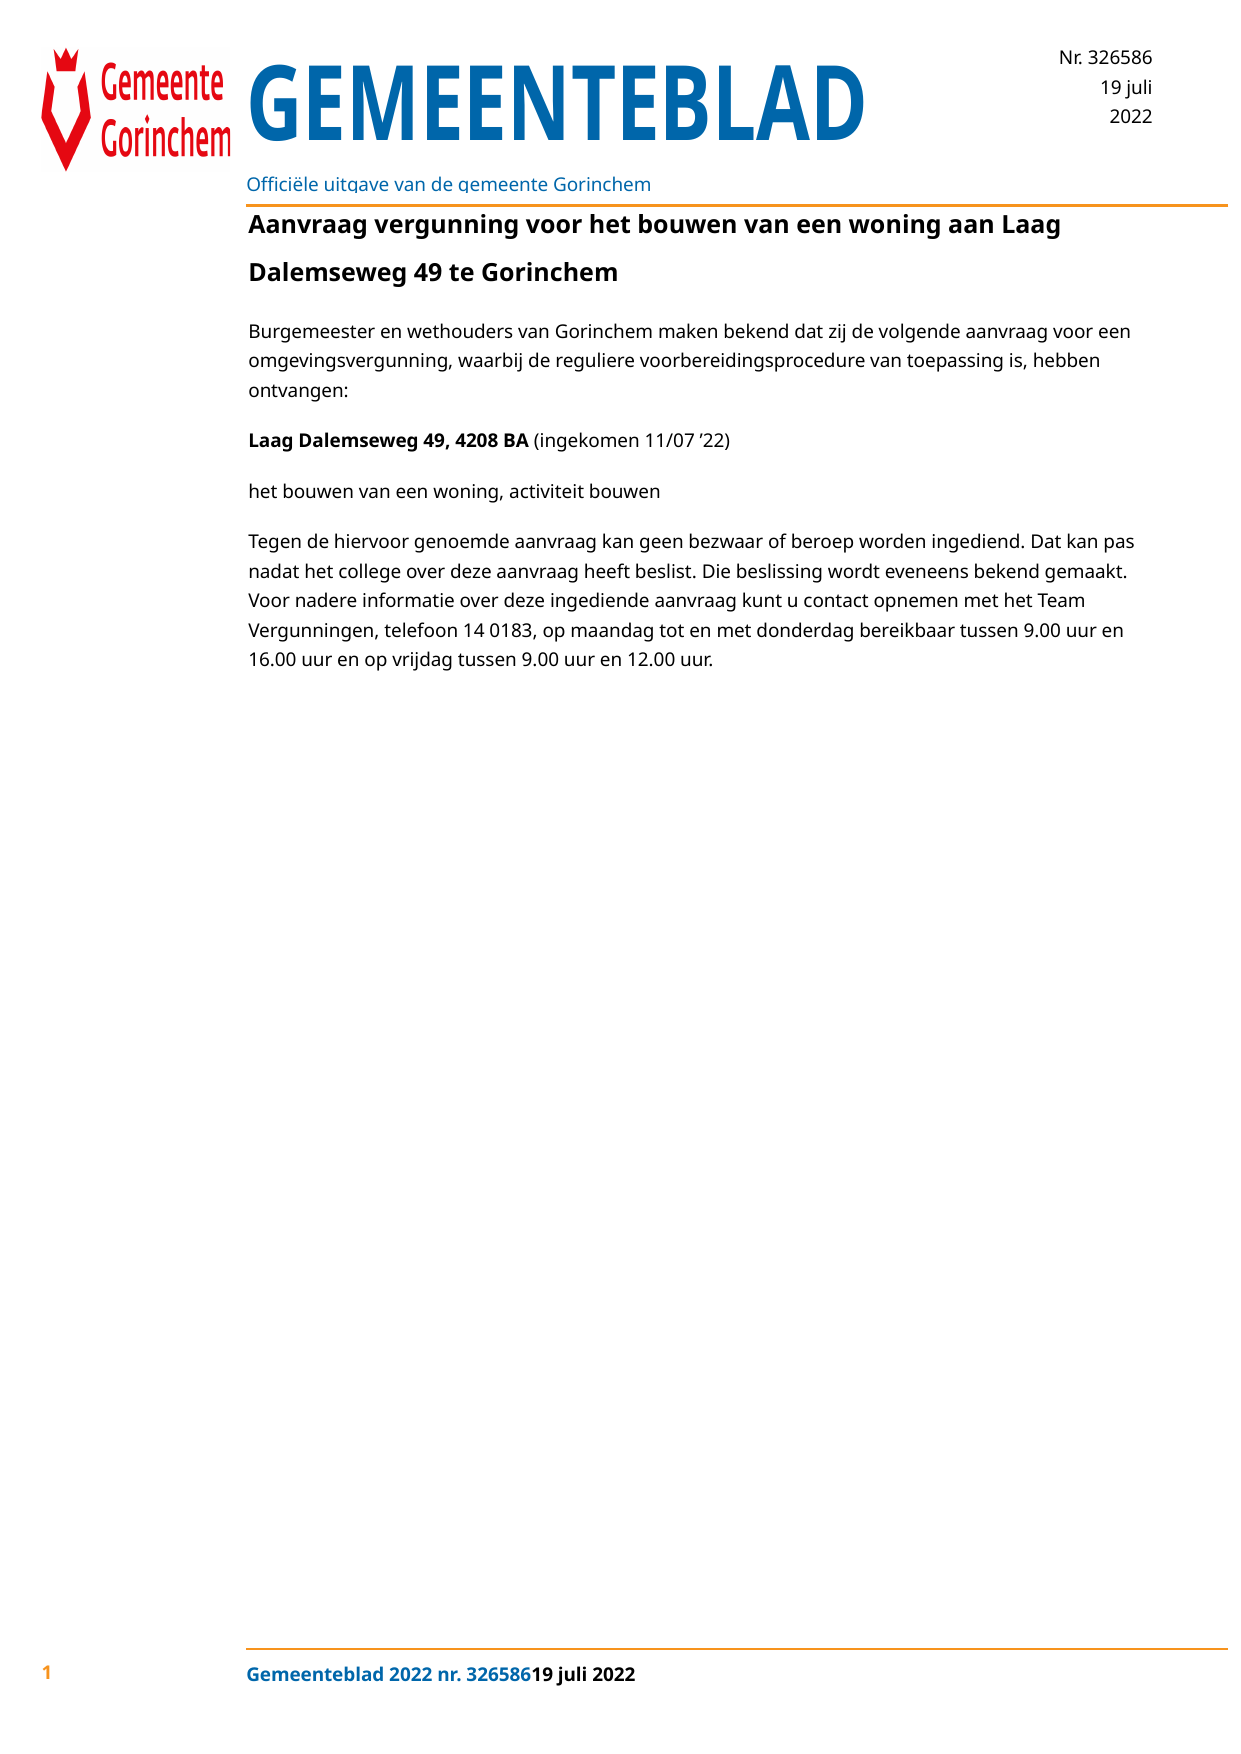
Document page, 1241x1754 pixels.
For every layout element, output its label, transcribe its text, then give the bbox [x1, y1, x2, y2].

text Burgemeester en wethouders van Gorinchem maken bekend dat zij de volgende aanvraag voor een omgevingsvergunning, waarbij de reguliere voorbereidingsprocedure van toepassing is, hebben ontvangen: [248, 318, 1152, 403]
text het bouwen van een woning, activiteit bouwen [248, 478, 1152, 504]
text Tegen de hiervoor genoemde aanvraag kan geen bezwaar of beroep worden ingediend. Dat kan pas nadat het college over deze aanvraag heeft beslist. Die beslissing wordt eveneens bekend gemaakt. Voor nadere informatie over deze ingediende aanvraag kunt u contact opnemen met het Team Vergunningen, telefoon 14 0183, op maandag tot en met donderdag bereikbaar tussen 9.00 uur en 16.00 uur en op vrijdag tussen 9.00 uur en 12.00 uur. [248, 528, 1152, 672]
text Laag Dalemseweg 49, 4208 BA (ingekomen 11/07 ’22) [248, 427, 1152, 453]
picture [41, 47, 231, 172]
text Aanvraag vergunning voor het bouwen van een woning aan Laag Dalemseweg 49 te Gorinchem [248, 207, 1152, 288]
